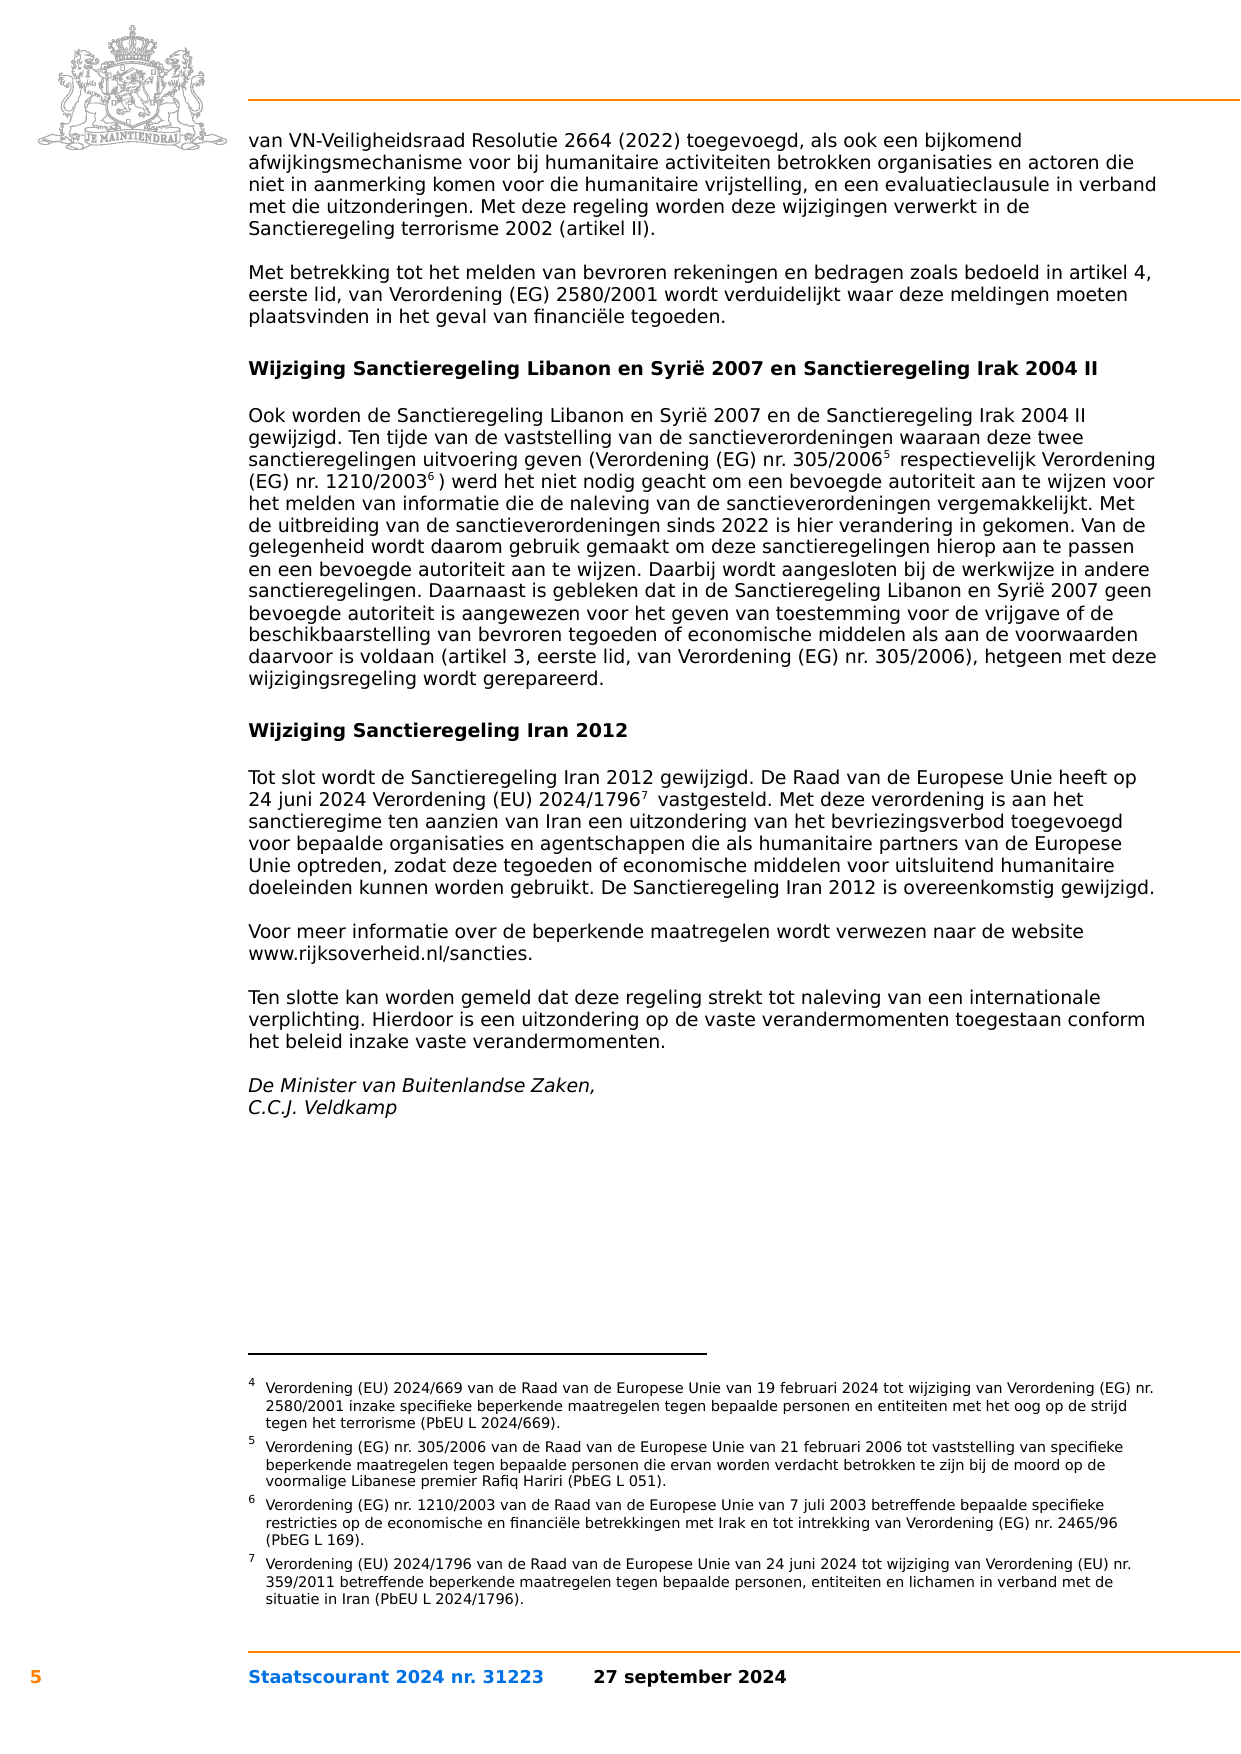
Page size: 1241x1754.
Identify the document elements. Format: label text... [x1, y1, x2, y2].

picture [38, 25, 227, 150]
text Voor meer informatie over de beperkende maatregelen wordt verwezen naar de website www.rijksoverheid.nl/sancties. [248, 921, 1163, 965]
text Tot slot wordt de Sanctieregeling Iran 2012 gewijzigd. De Raad van de Europese Unie heeft op 24 juni 2024 Verordening (EU) 2024/1796 vastgesteld. Met deze verordening is aan het sanctieregime ten aanzien van Iran een uitzondering van het bevriezingsverbod toegevoegd voor bepaalde organisaties en agentschappen die als humanitaire partners van de Europese Unie optreden, zodat deze tegoeden of economische middelen voor uitsluitend humanitaire doeleinden kunnen worden gebruikt. De Sanctieregeling Iran 2012 is overeenkomstig gewijzigd. [248, 767, 1163, 899]
subtitle Wijziging Sanctieregeling Iran 2012 [248, 720, 1163, 742]
text Met betrekking tot het melden van bevroren rekeningen en bedragen zoals bedoeld in artikel 4, eerste lid, van Verordening (EG) 2580/2001 wordt verduidelijkt waar deze meldingen moeten plaatsvinden in het geval van financiële tegoeden. [248, 262, 1163, 328]
text Ook worden de Sanctieregeling Libanon en Syrië 2007 en de Sanctieregeling Irak 2004 II gewijzigd. Ten tijde van de vaststelling van de sanctieverordeningen waaraan deze twee sanctieregelingen uitvoering geven (Verordening (EG) nr. 305/2006 respectievelijk Verordening (EG) nr. 1210/2003) werd het niet nodig geacht om een bevoegde autoriteit aan te wijzen voor het melden van informatie die de naleving van de sanctieverordeningen vergemakkelijkt. Met de uitbreiding van de sanctieverordeningen sinds 2022 is hier verandering in gekomen. Van de gelegenheid wordt daarom gebruik gemaakt om deze sanctieregelingen hierop aan te passen en een bevoegde autoriteit aan te wijzen. Daarbij wordt aangesloten bij de werkwijze in andere sanctieregelingen. Daarnaast is gebleken dat in de Sanctieregeling Libanon en Syrië 2007 geen bevoegde autoriteit is aangewezen voor het geven van toestemming voor de vrijgave of de beschikbaarstelling van bevroren tegoeden of economische middelen als aan de voorwaarden daarvoor is voldaan (artikel 3, eerste lid, van Verordening (EG) nr. 305/2006), hetgeen met deze wijzigingsregeling wordt gerepareerd. [248, 404, 1163, 690]
text Verordening (EG) nr. 1210/2003 van de Raad van de Europese Unie van 7 juli 2003 betreffende bepaalde specifieke restricties op de economische en financiële betrekkingen met Irak en tot intrekking van Verordening (EG) nr. 2465/96 (PbEG L 169). [248, 1493, 1163, 1549]
text van VN-Veiligheidsraad Resolutie 2664 (2022) toegevoegd, als ook een bijkomend afwijkingsmechanisme voor bij humanitaire activiteiten betrokken organisaties en actoren die niet in aanmerking komen voor die humanitaire vrijstelling, en een evaluatieclausule in verband met die uitzonderingen. Met deze regeling worden deze wijzigingen verwerkt in de Sanctieregeling terrorisme 2002 (artikel II). [248, 130, 1163, 240]
text Verordening (EU) 2024/1796 van de Raad van de Europese Unie van 24 juni 2024 tot wijziging van Verordening (EU) nr. 359/2011 betreffende beperkende maatregelen tegen bepaalde personen, entiteiten en lichamen in verband met de situatie in Iran (PbEU L 2024/1796). [248, 1552, 1163, 1608]
text Verordening (EG) nr. 305/2006 van de Raad van de Europese Unie van 21 februari 2006 tot vaststelling van specifieke beperkende maatregelen tegen bepaalde personen die ervan worden verdacht betrokken te zijn bij de moord op de voormalige Libanese premier Rafiq Hariri (PbEG L 051). [248, 1434, 1163, 1490]
text De Minister van Buitenlandse Zaken, C.C.J. Veldkamp [248, 1075, 1163, 1119]
subtitle Wijziging Sanctieregeling Libanon en Syrië 2007 en Sanctieregeling Irak 2004 II [248, 358, 1163, 379]
text Verordening (EU) 2024/669 van de Raad van de Europese Unie van 19 februari 2024 tot wijziging van Verordening (EG) nr. 2580/2001 inzake specifieke beperkende maatregelen tegen bepaalde personen en entiteiten met het oog op de strijd tegen het terrorisme (PbEU L 2024/669). [248, 1376, 1163, 1432]
text Ten slotte kan worden gemeld dat deze regeling strekt tot naleving van een internationale verplichting. Hierdoor is een uitzondering op de vaste verandermomenten toegestaan conform het beleid inzake vaste verandermomenten. [248, 987, 1163, 1053]
